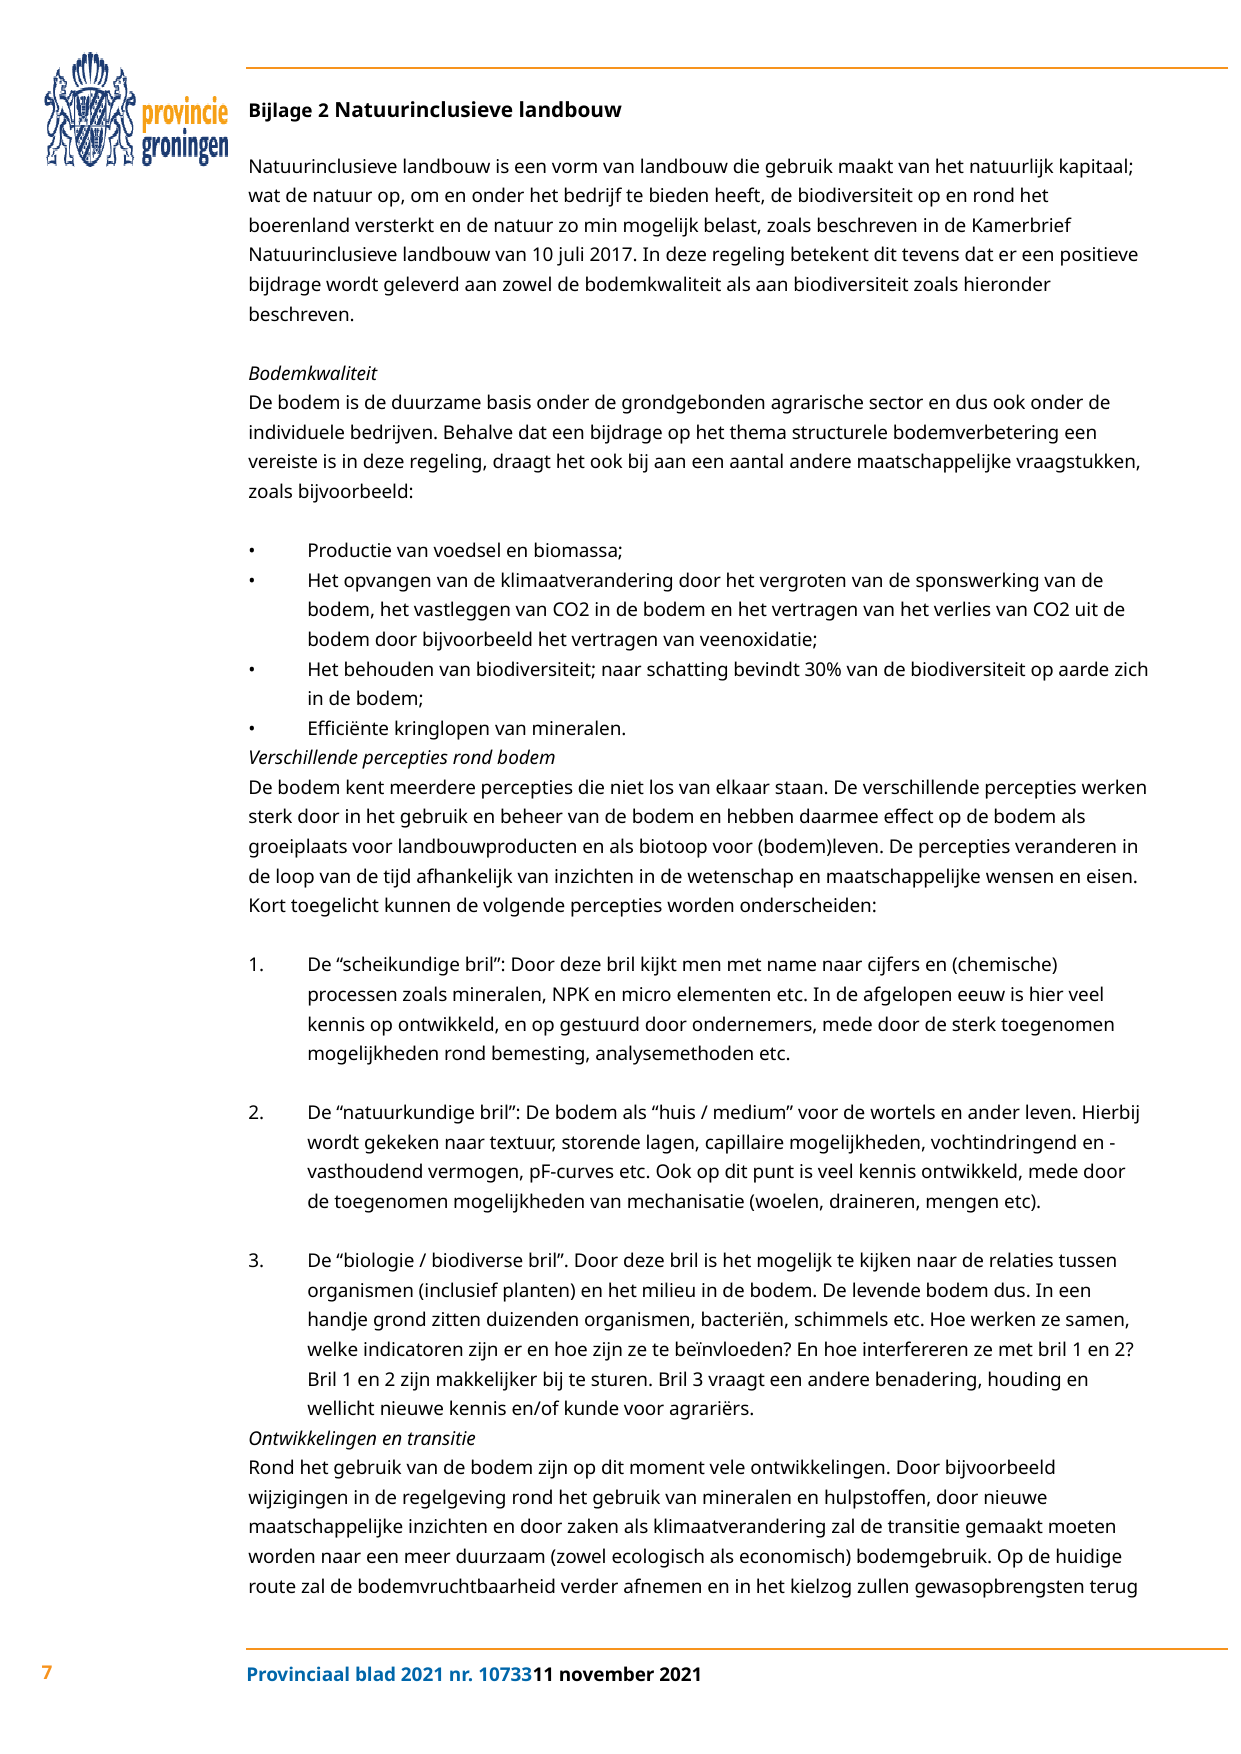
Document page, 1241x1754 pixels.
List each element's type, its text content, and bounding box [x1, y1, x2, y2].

text Verschillende percepties rond bodem [248, 744, 1152, 770]
list De “biologie / biodiverse bril”. Door deze bril is het mogelijk te kijken naar de relaties tussen organismen (inclusief planten) en het milieu in de bodem. De levende bodem dus. In een handje grond zitten duizenden organismen, bacteriën, schimmels etc. Hoe werken ze samen, welke indicatoren zijn er en hoe zijn ze te beïnvloeden? En hoe interfereren ze met bril 1 en 2? Bril 1 en 2 zijn makkelijker bij te sturen. Bril 3 vraagt een andere benadering, houding en wellicht nieuwe kennis en/of kunde voor agrariërs. [248, 1247, 1152, 1421]
text Rond het gebruik van de bodem zijn op dit moment vele ontwikkelingen. Door bijvoorbeeld wijzigingen in de regelgeving rond het gebruik van mineralen en hulpstoffen, door nieuwe maatschappelijke inzichten en door zaken als klimaatverandering zal de transitie gemaakt moeten worden naar een meer duurzaam (zowel ecologisch als economisch) bodemgebruik. Op de huidige route zal de bodemvruchtbaarheid verder afnemen en in het kielzog zullen gewasopbrengsten terug [248, 1454, 1152, 1599]
list De “scheikundige bril”: Door deze bril kijkt men met name naar cijfers en (chemische) processen zoals mineralen, NPK en micro elementen etc. In de afgelopen eeuw is hier veel kennis op ontwikkeld, en op gestuurd door ondernemers, mede door de sterk toegenomen mogelijkheden rond bemesting, analysemethoden etc. [248, 952, 1152, 1066]
text Ontwikkelingen en transitie [248, 1425, 1152, 1451]
list De “natuurkundige bril”: De bodem als “huis / medium” voor de wortels en ander leven. Hierbij wordt gekeken naar textuur, storende lagen, capillaire mogelijkheden, vochtindringend en -vasthoudend vermogen, pF-curves etc. Ook op dit punt is veel kennis ontwikkeld, mede door de toegenomen mogelijkheden van mechanisatie (woelen, draineren, mengen etc). [248, 1099, 1152, 1214]
text De bodem is de duurzame basis onder de grondgebonden agrarische sector en dus ook onder de individuele bedrijven. Behalve dat een bijdrage op het thema structurele bodemverbetering een vereiste is in deze regeling, draagt het ook bij aan een aantal andere maatschappelijke vraagstukken, zoals bijvoorbeeld: [248, 389, 1152, 504]
list Het behouden van biodiversiteit; naar schatting bevindt 30% van de biodiversiteit op aarde zich in de bodem; [248, 656, 1152, 711]
text De bodem kent meerdere percepties die niet los van elkaar staan. De verschillende percepties werken sterk door in het gebruik en beheer van de bodem en hebben daarmee effect op de bodem als groeiplaats voor landbouwproducten en als biotoop voor (bodem)leven. De percepties veranderen in de loop van de tijd afhankelijk van inzichten in de wetenschap en maatschappelijke wensen en eisen. Kort toegelicht kunnen de volgende percepties worden onderscheiden: [248, 774, 1152, 918]
text Natuurinclusieve landbouw is een vorm van landbouw die gebruik maakt van het natuurlijk kapitaal; wat de natuur op, om en onder het bedrijf te bieden heeft, de biodiversiteit op en rond het boerenland versterkt en de natuur zo min mogelijk belast, zoals beschreven in de Kamerbrief Natuurinclusieve landbouw van 10 juli 2017. In deze regeling betekent dit tevens dat er een positieve bijdrage wordt geleverd aan zowel de bodemkwaliteit als aan biodiversiteit zoals hieronder beschreven. [248, 153, 1152, 327]
list Productie van voedsel en biomassa; [248, 537, 1152, 563]
text Bijlage 2 Natuurinclusieve landbouw [248, 95, 1152, 123]
list Efficiënte kringlopen van mineralen. [248, 715, 1152, 741]
list Het opvangen van de klimaatverandering door het vergroten van de sponswerking van de bodem, het vastleggen van CO2 in de bodem en het vertragen van het verlies van CO2 uit de bodem door bijvoorbeeld het vertragen van veenoxidatie; [248, 567, 1152, 652]
picture [41, 47, 231, 172]
text Bodemkwaliteit [248, 360, 1152, 386]
